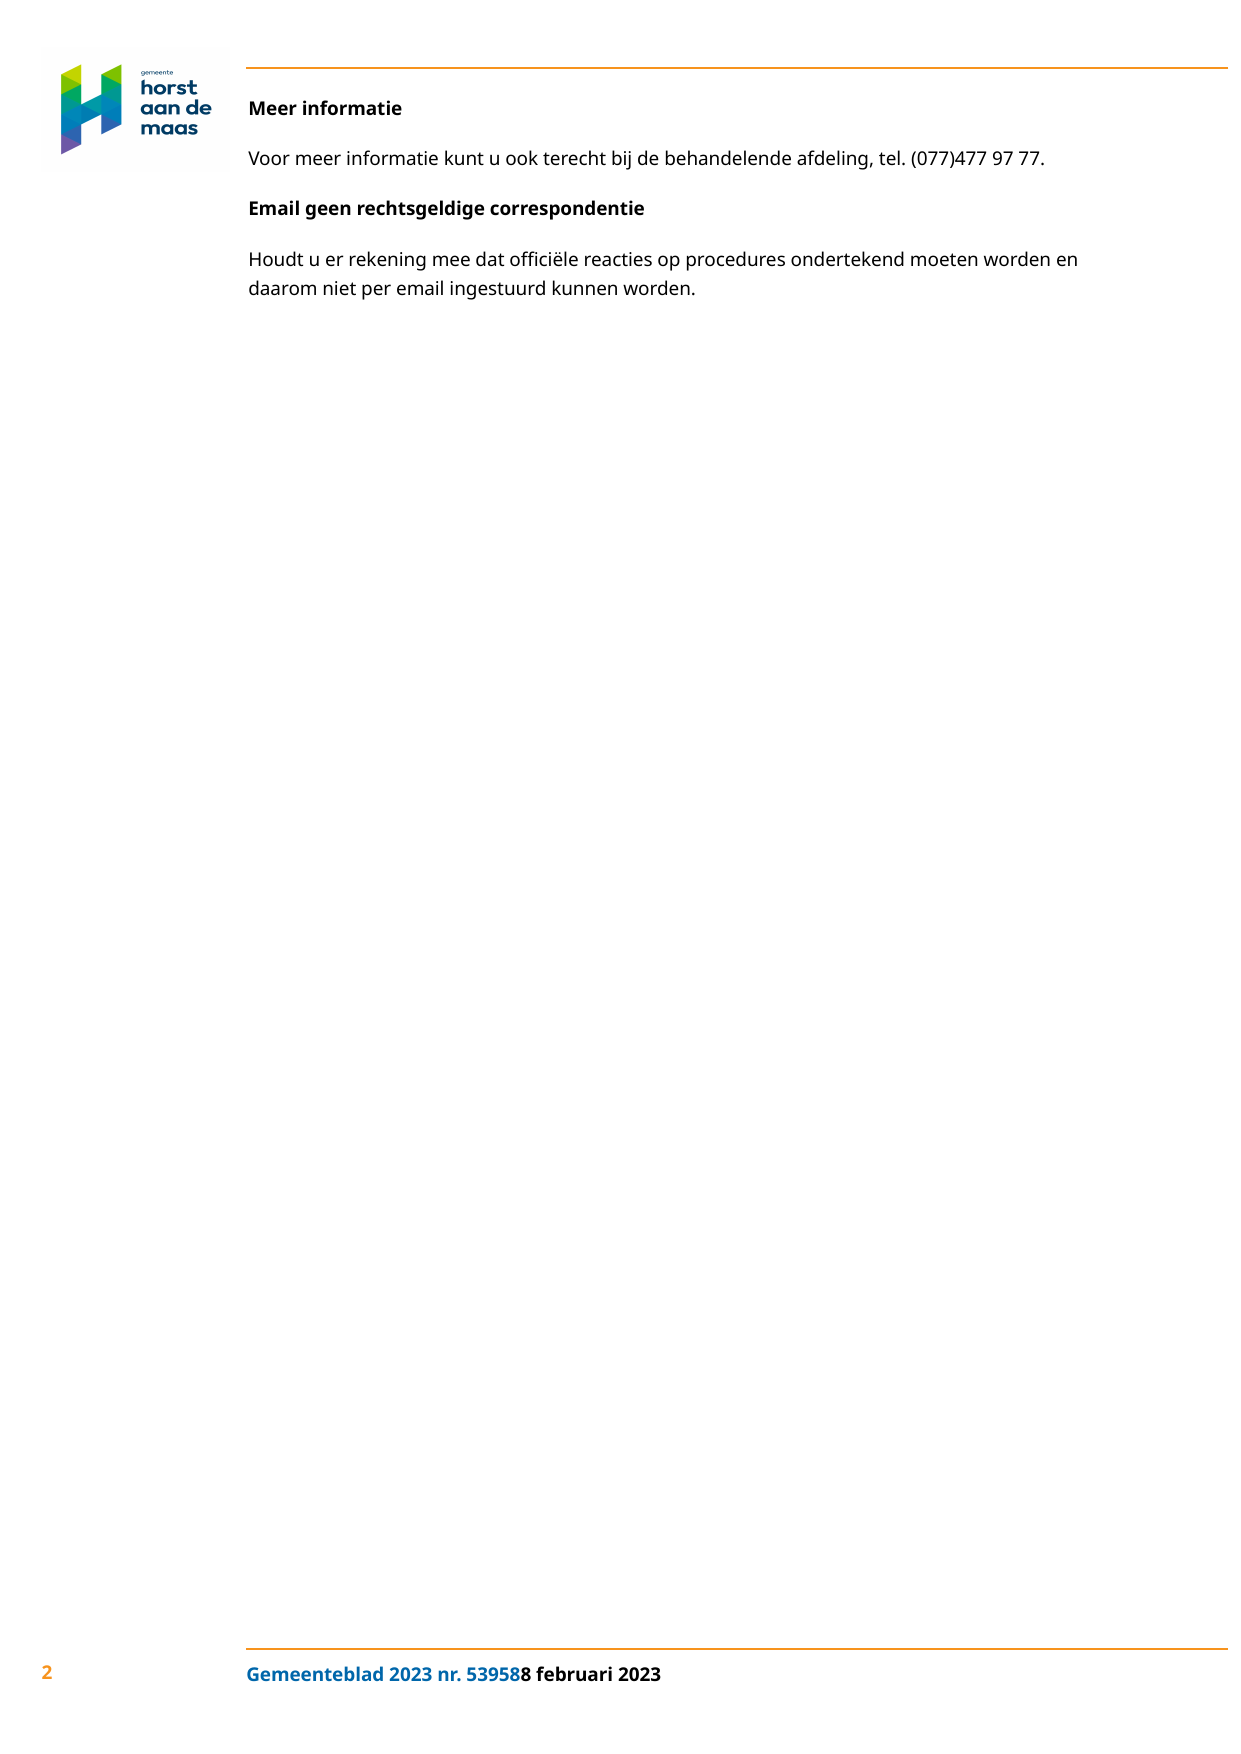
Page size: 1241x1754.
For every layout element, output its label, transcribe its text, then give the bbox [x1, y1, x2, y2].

picture [41, 47, 231, 172]
text Houdt u er rekening mee dat officiële reacties op procedures ondertekend moeten worden en daarom niet per email ingestuurd kunnen worden. [248, 246, 1152, 301]
text Meer informatie [248, 95, 1152, 121]
text Email geen rechtsgeldige correspondentie [248, 196, 1152, 221]
text Voor meer informatie kunt u ook terecht bij de behandelende afdeling, tel. (077)477 97 77. [248, 145, 1152, 171]
